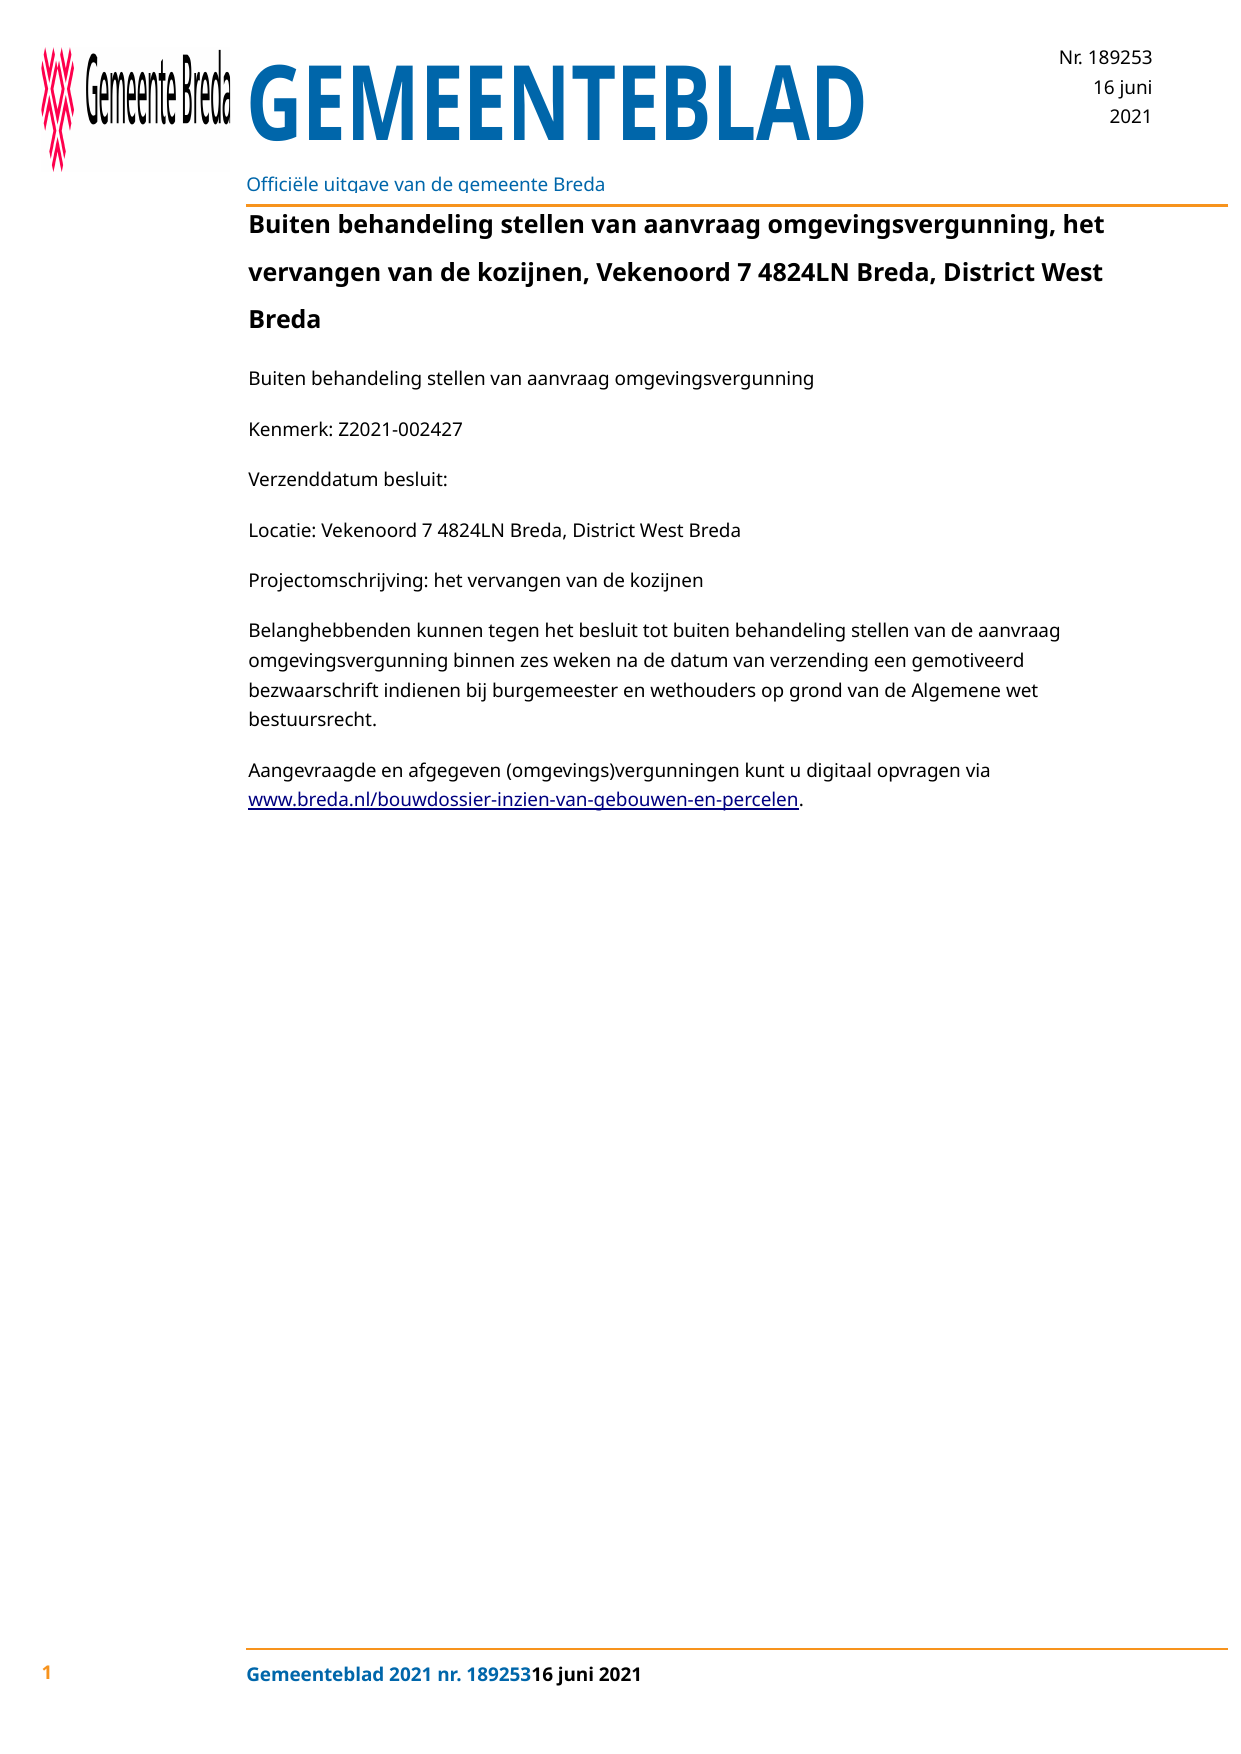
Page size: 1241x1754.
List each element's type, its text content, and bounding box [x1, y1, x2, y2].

text Belanghebbenden kunnen tegen het besluit tot buiten behandeling stellen van de aanvraag omgevingsvergunning binnen zes weken na de datum van verzending een gemotiveerd bezwaarschrift indienen bij burgemeester en wethouders op grond van de Algemene wet bestuursrecht. [248, 618, 1152, 732]
picture [41, 47, 231, 172]
text Aangevraagde en afgegeven (omgevings)vergunningen kunt u digitaal opvragen via www.breda.nl/bouwdossier-inzien-van-gebouwen-en-percelen. [248, 757, 1152, 812]
text Kenmerk: Z2021-002427 [248, 416, 1152, 442]
text Buiten behandeling stellen van aanvraag omgevingsvergunning, het vervangen van de kozijnen, Vekenoord 7 4824LN Breda, District West Breda [248, 207, 1152, 336]
text Buiten behandeling stellen van aanvraag omgevingsvergunning [248, 366, 1152, 391]
text Locatie: Vekenoord 7 4824LN Breda, District West Breda [248, 517, 1152, 542]
text Projectomschrijving: het vervangen van de kozijnen [248, 567, 1152, 593]
text Verzenddatum besluit: [248, 466, 1152, 492]
